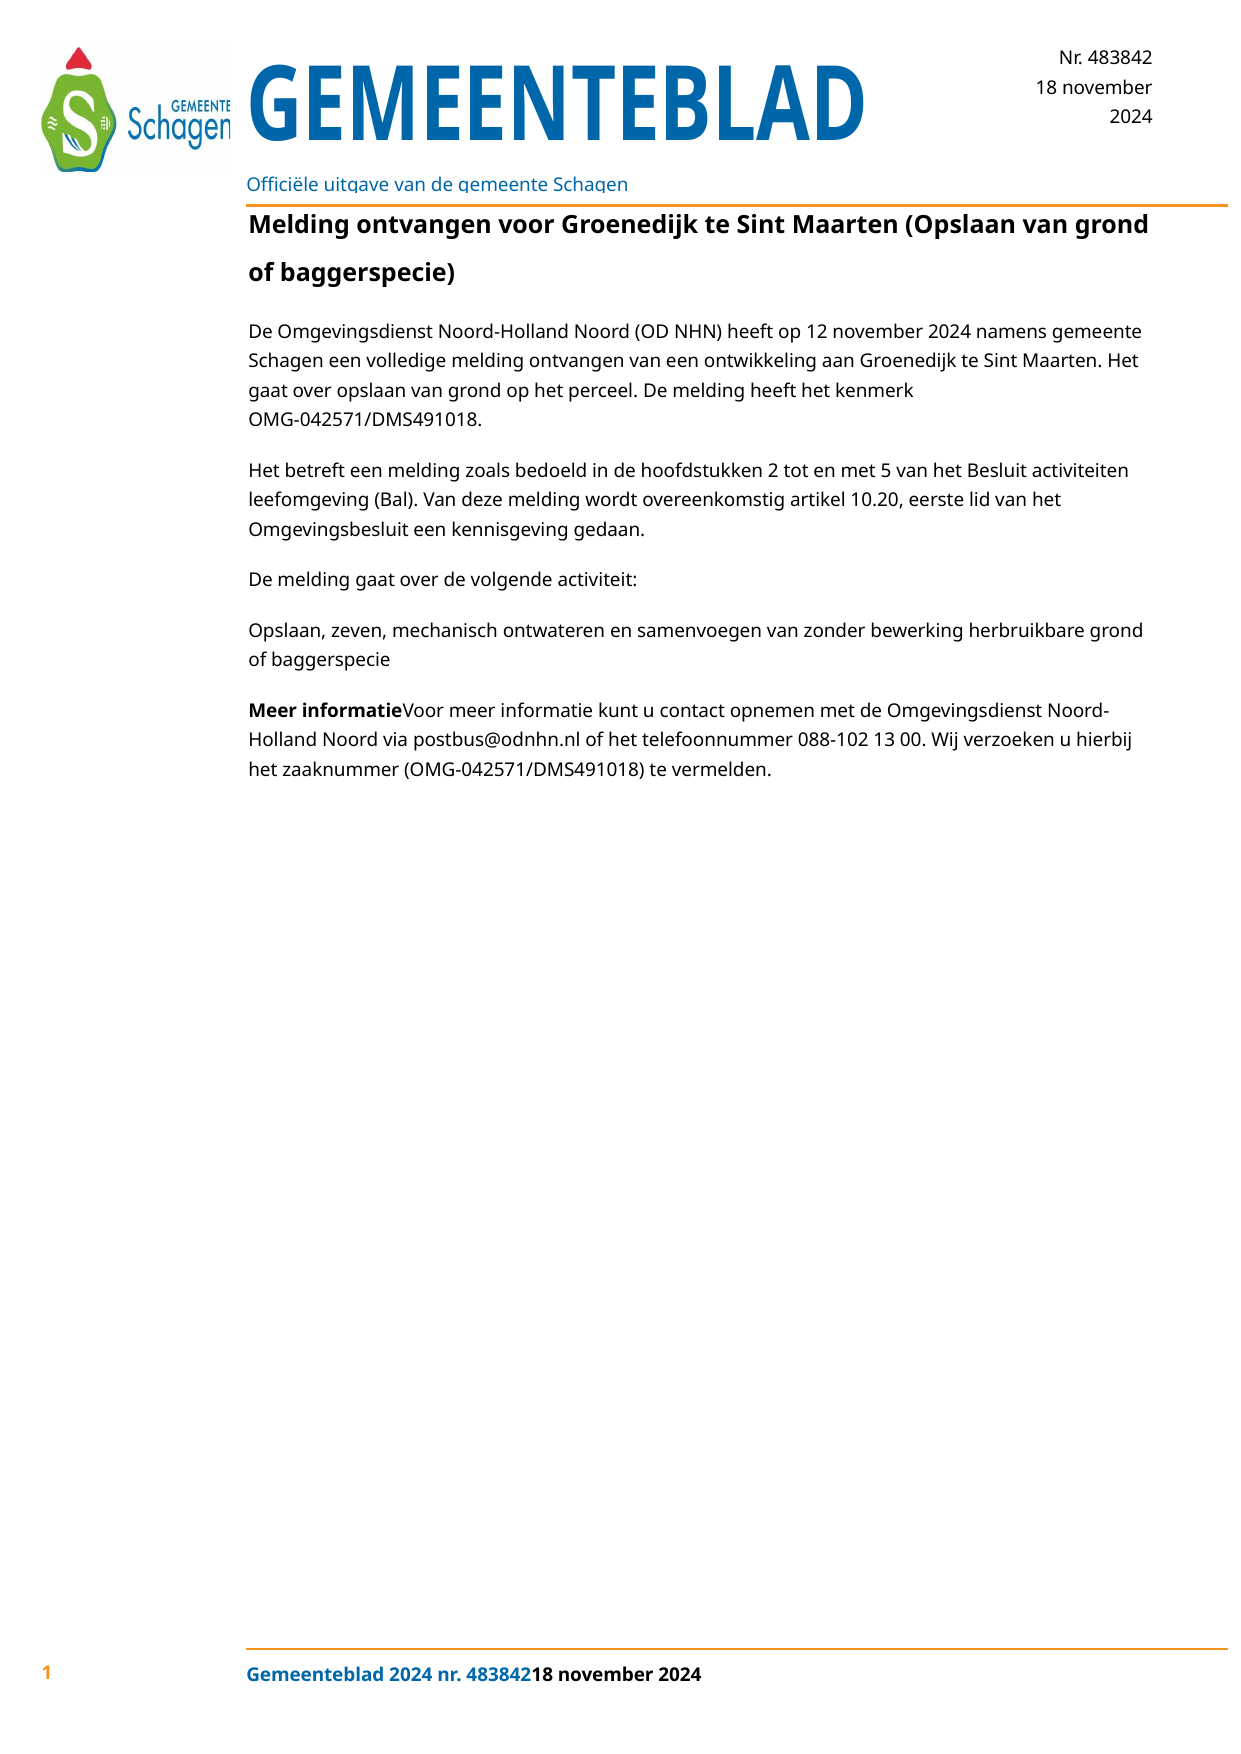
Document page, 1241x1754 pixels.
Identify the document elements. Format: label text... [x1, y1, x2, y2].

text De melding gaat over de volgende activiteit: [248, 567, 1152, 592]
text Opslaan, zeven, mechanisch ontwateren en samenvoegen van zonder bewerking herbruikbare grond of baggerspecie [248, 617, 1152, 672]
picture [41, 47, 231, 172]
text Meer informatieVoor meer informatie kunt u contact opnemen met de Omgevingsdienst Noord-Holland Noord via postbus@odnhn.nl of het telefoonnummer 088-102 13 00. Wij verzoeken u hierbij het zaaknummer (OMG-042571/DMS491018) te vermelden. [248, 697, 1152, 782]
text De Omgevingsdienst Noord-Holland Noord (OD NHN) heeft op 12 november 2024 namens gemeente Schagen een volledige melding ontvangen van een ontwikkeling aan Groenedijk te Sint Maarten. Het gaat over opslaan van grond op het perceel. De melding heeft het kenmerk OMG-042571/DMS491018. [248, 318, 1152, 432]
text Melding ontvangen voor Groenedijk te Sint Maarten (Opslaan van grond of baggerspecie) [248, 207, 1152, 288]
text Het betreft een melding zoals bedoeld in de hoofdstukken 2 tot en met 5 van het Besluit activiteiten leefomgeving (Bal). Van deze melding wordt overeenkomstig artikel 10.20, eerste lid van het Omgevingsbesluit een kennisgeving gedaan. [248, 457, 1152, 542]
